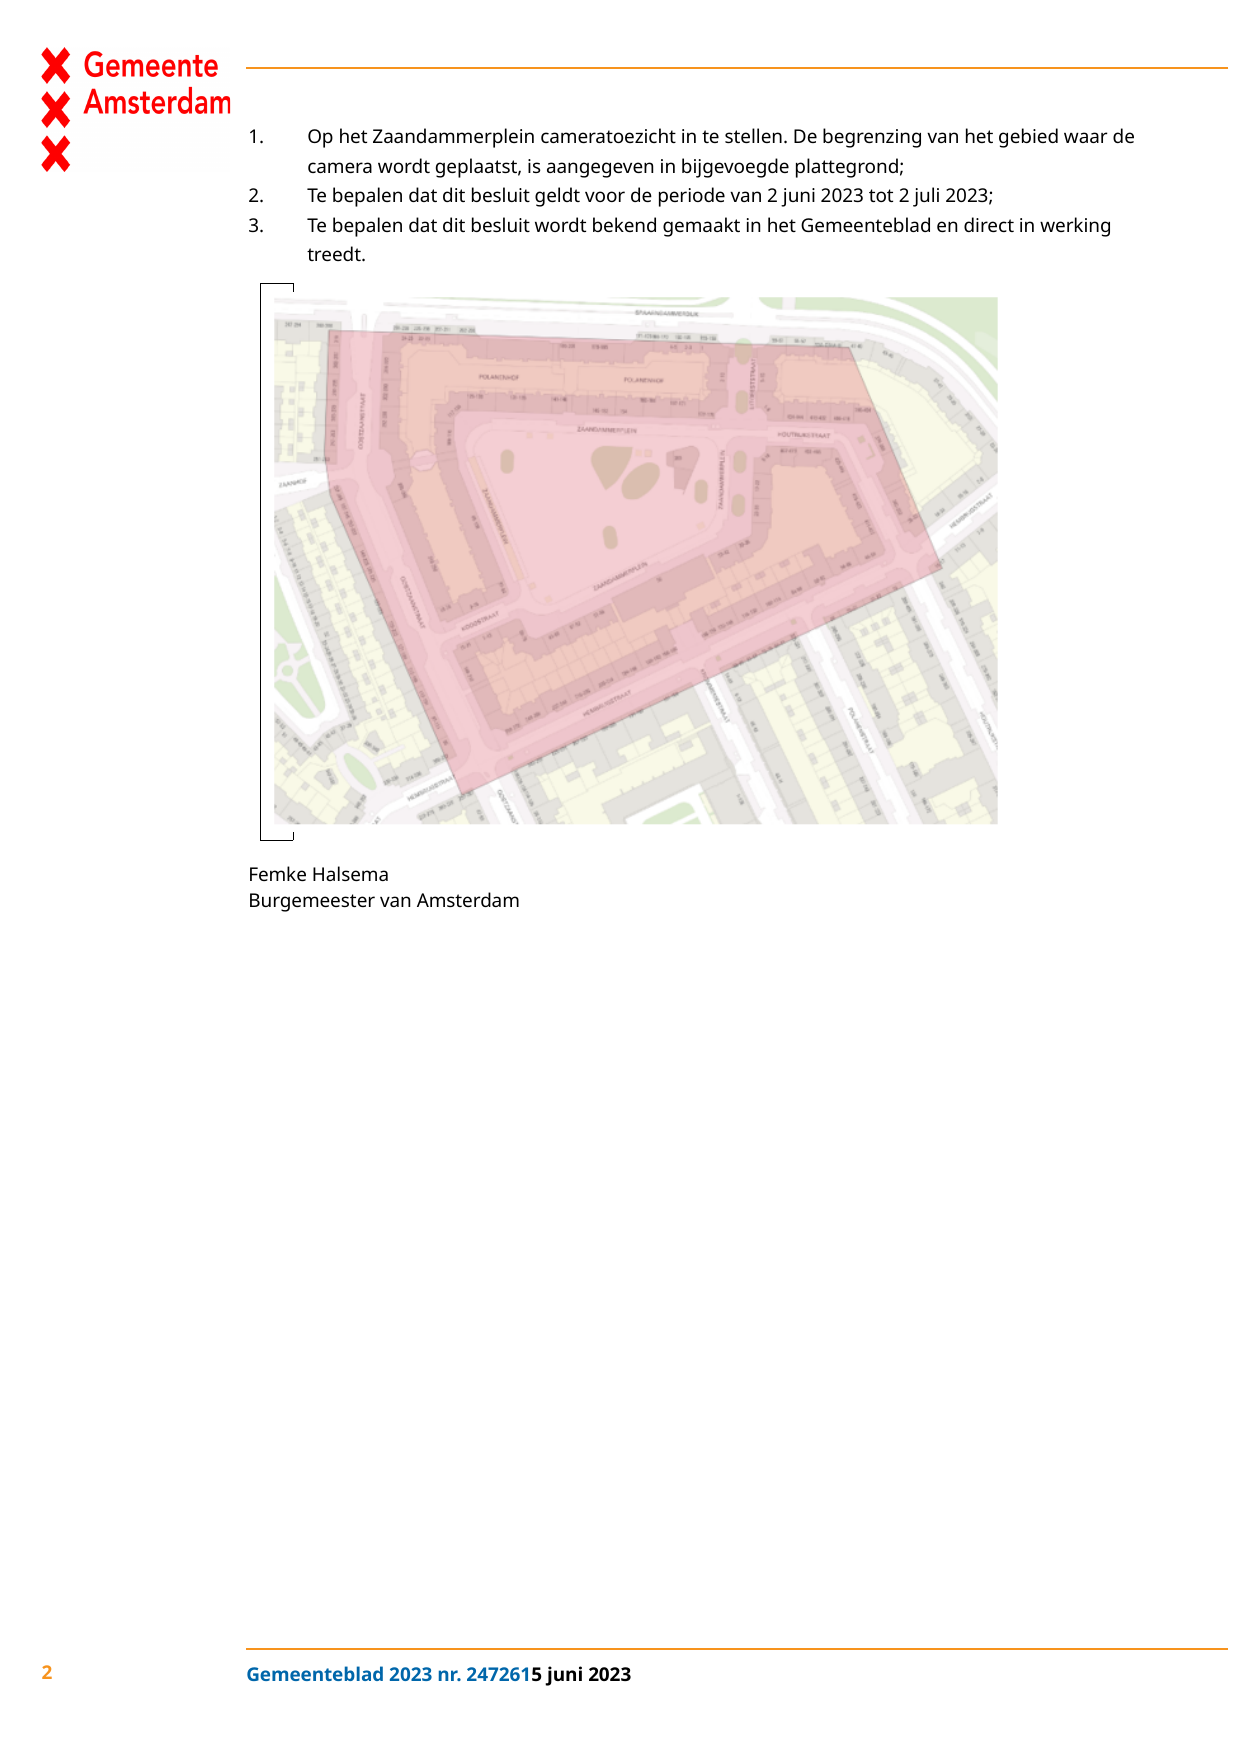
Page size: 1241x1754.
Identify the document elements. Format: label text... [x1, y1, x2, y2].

text Burgemeester van Amsterdam [248, 887, 1152, 913]
text Femke Halsema [248, 861, 1152, 887]
list Te bepalen dat dit besluit geldt voor de periode van 2 juni 2023 tot 2 juli 2023; [248, 182, 1152, 208]
list Op het Zaandammerplein cameratoezicht in te stellen. De begrenzing van het gebied waar de camera wordt geplaatst, is aangegeven in bijgevoegde plattegrond; [248, 123, 1152, 178]
list Te bepalen dat dit besluit wordt bekend gemaakt in het Gemeenteblad en direct in werking treedt. [248, 212, 1152, 267]
picture [41, 47, 231, 172]
picture [268, 292, 1008, 832]
